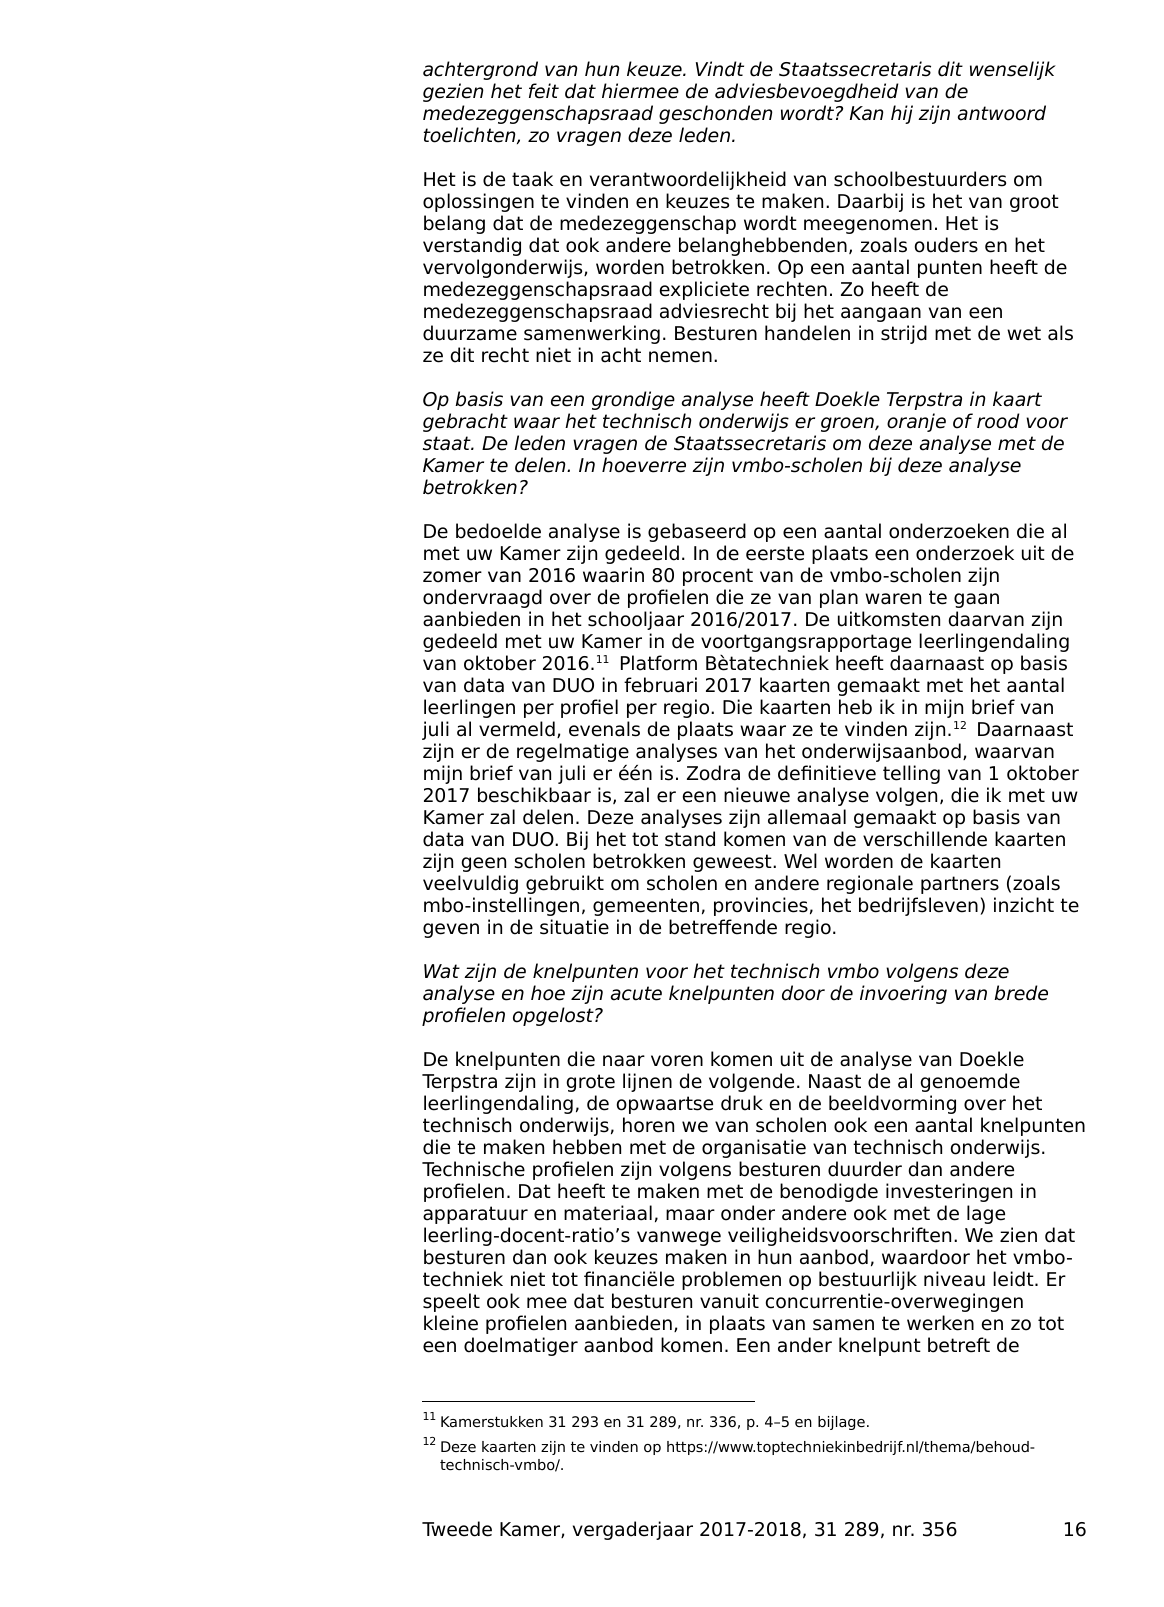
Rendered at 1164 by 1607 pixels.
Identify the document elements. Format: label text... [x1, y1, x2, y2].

text Het is de taak en verantwoordelijkheid van schoolbestuurders om oplossingen te vinden en keuzes te maken. Daarbij is het van groot belang dat de medezeggenschap wordt meegenomen. Het is verstandig dat ook andere belanghebbenden, zoals ouders en het vervolgonderwijs, worden betrokken. Op een aantal punten heeft de medezeggenschapsraad expliciete rechten. Zo heeft de medezeggenschapsraad adviesrecht bij het aangaan van een duurzame samenwerking. Besturen handelen in strijd met de wet als ze dit recht niet in acht nemen. [422, 169, 1087, 367]
text Op basis van een grondige analyse heeft Doekle Terpstra in kaart gebracht waar het technisch onderwijs er groen, oranje of rood voor staat. De leden vragen de Staatssecretaris om deze analyse met de Kamer te delen. In hoeverre zijn vmbo-scholen bij deze analyse betrokken? [422, 389, 1087, 499]
text Deze kaarten zijn te vinden op https://www.toptechniekinbedrijf.nl/thema/behoud-technisch-vmbo/. [422, 1435, 1087, 1474]
text De bedoelde analyse is gebaseerd op een aantal onderzoeken die al met uw Kamer zijn gedeeld. In de eerste plaats een onderzoek uit de zomer van 2016 waarin 80 procent van de vmbo-scholen zijn ondervraagd over de profielen die ze van plan waren te gaan aanbieden in het schooljaar 2016/2017. De uitkomsten daarvan zijn gedeeld met uw Kamer in de voortgangsrapportage leerlingendaling van oktober 2016. Platform Bètatechniek heeft daarnaast op basis van data van DUO in februari 2017 kaarten gemaakt met het aantal leerlingen per profiel per regio. Die kaarten heb ik in mijn brief van juli al vermeld, evenals de plaats waar ze te vinden zijn. Daarnaast zijn er de regelmatige analyses van het onderwijsaanbod, waarvan mijn brief van juli er één is. Zodra de definitieve telling van 1 oktober 2017 beschikbaar is, zal er een nieuwe analyse volgen, die ik met uw Kamer zal delen. Deze analyses zijn allemaal gemaakt op basis van data van DUO. Bij het tot stand komen van de verschillende kaarten zijn geen scholen betrokken geweest. Wel worden de kaarten veelvuldig gebruikt om scholen en andere regionale partners (zoals mbo-instellingen, gemeenten, provincies, het bedrijfsleven) inzicht te geven in de situatie in de betreffende regio. [422, 521, 1087, 939]
text Kamerstukken 31 293 en 31 289, nr. 336, p. 4–5 en bijlage. [422, 1410, 1087, 1432]
text Wat zijn de knelpunten voor het technisch vmbo volgens deze analyse en hoe zijn acute knelpunten door de invoering van brede profielen opgelost? [422, 961, 1087, 1027]
text De knelpunten die naar voren komen uit de analyse van Doekle Terpstra zijn in grote lijnen de volgende. Naast de al genoemde leerlingendaling, de opwaartse druk en de beeldvorming over het technisch onderwijs, horen we van scholen ook een aantal knelpunten die te maken hebben met de organisatie van technisch onderwijs. Technische profielen zijn volgens besturen duurder dan andere profielen. Dat heeft te maken met de benodigde investeringen in apparatuur en materiaal, maar onder andere ook met de lage leerling-docent-ratio’s vanwege veiligheidsvoorschriften. We zien dat besturen dan ook keuzes maken in hun aanbod, waardoor het vmbo-techniek niet tot financiële problemen op bestuurlijk niveau leidt. Er speelt ook mee dat besturen vanuit concurrentie-overwegingen kleine profielen aanbieden, in plaats van samen te werken en zo tot een doelmatiger aanbod komen. Een ander knelpunt betreft de [422, 1049, 1087, 1357]
text achtergrond van hun keuze. Vindt de Staatssecretaris dit wenselijk gezien het feit dat hiermee de adviesbevoegdheid van de medezeggenschapsraad geschonden wordt? Kan hij zijn antwoord toelichten, zo vragen deze leden. [422, 59, 1087, 147]
